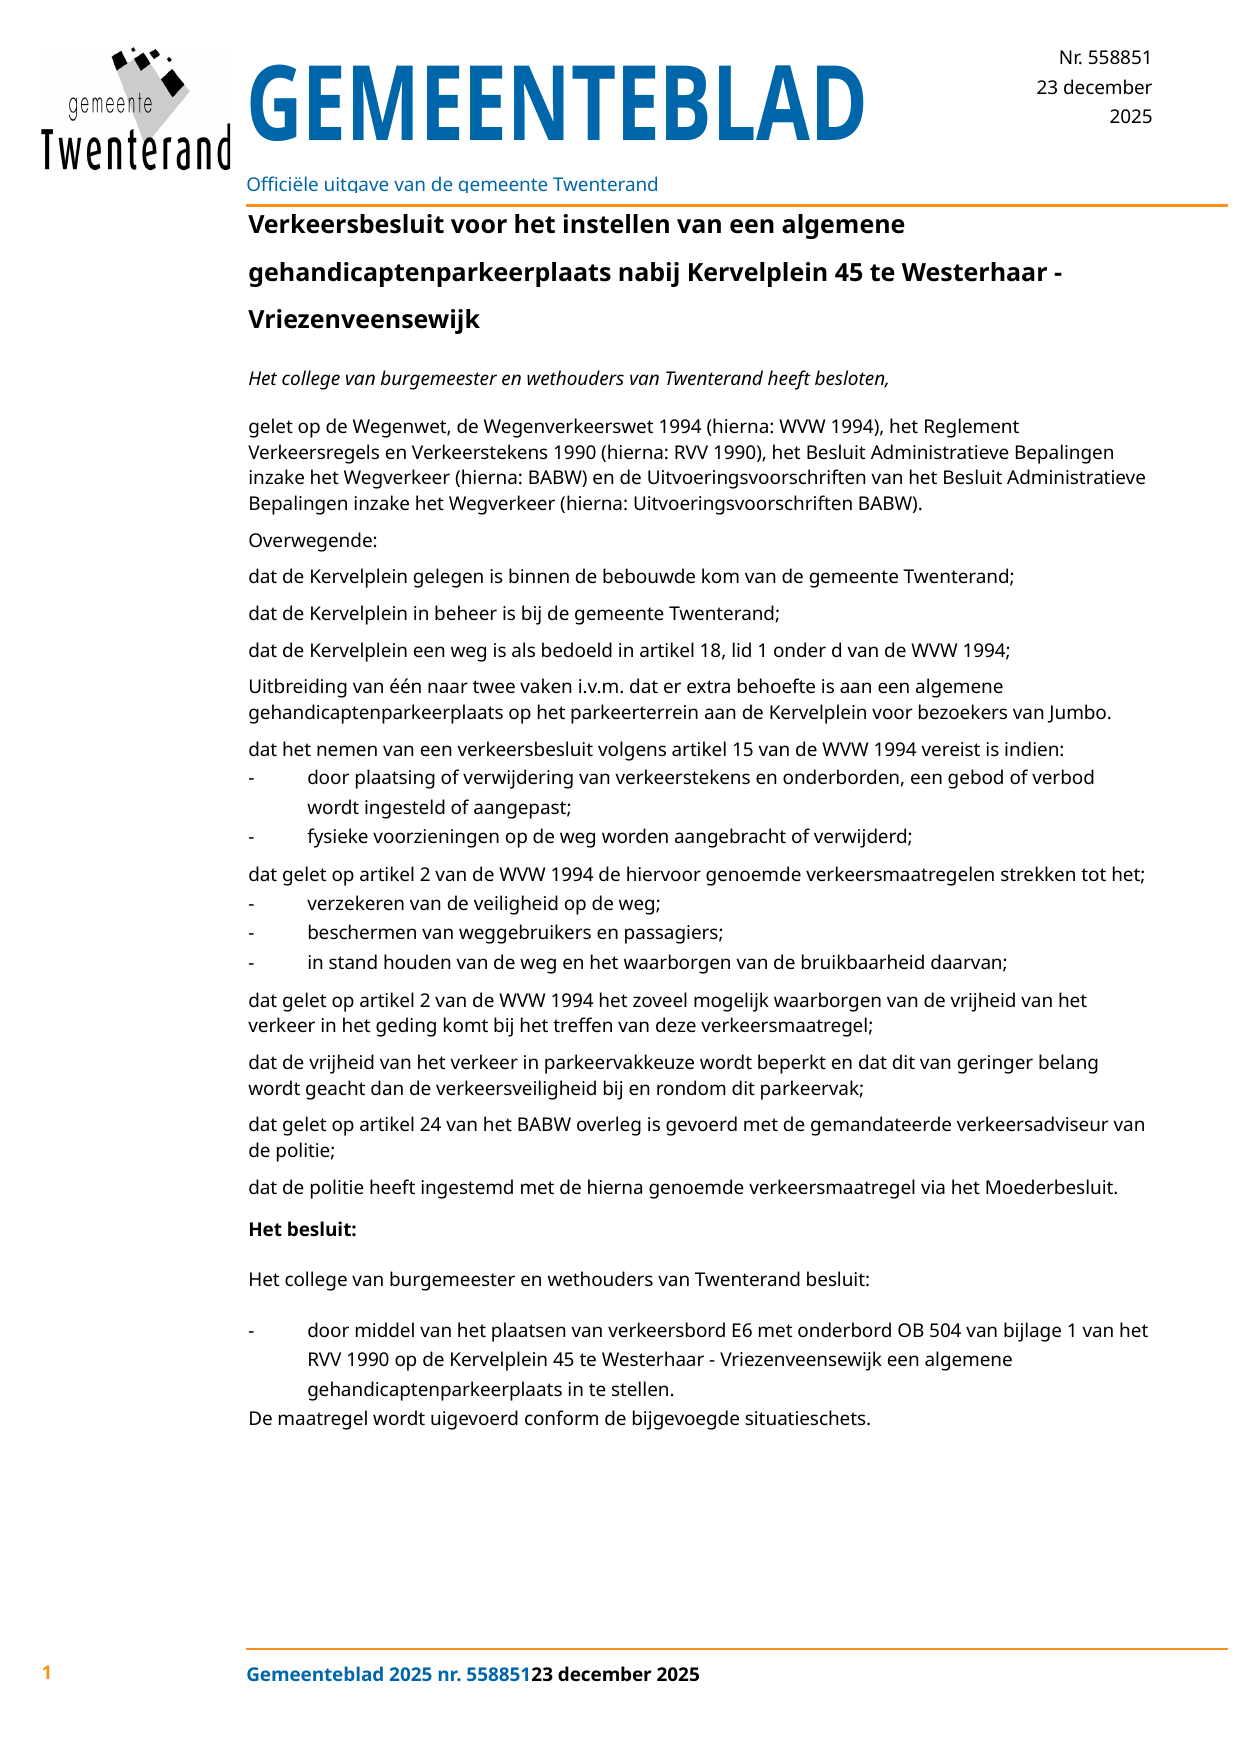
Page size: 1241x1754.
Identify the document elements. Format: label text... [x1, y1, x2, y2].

text Uitbreiding van één naar twee vaken i.v.m. dat er extra behoefte is aan een algemene gehandicaptenparkeerplaats op het parkeerterrein aan de Kervelplein voor bezoekers van Jumbo. [248, 674, 1152, 725]
picture [41, 47, 231, 172]
text dat de Kervelplein gelegen is binnen de bebouwde kom van de gemeente Twenterand; [248, 564, 1152, 589]
list verzekeren van de veiligheid op de weg; [248, 890, 1152, 916]
text dat de politie heeft ingestemd met de hierna genoemde verkeersmaatregel via het Moederbesluit. [248, 1174, 1152, 1200]
text Verkeersbesluit voor het instellen van een algemene gehandicaptenparkeerplaats nabij Kervelplein 45 te Westerhaar - Vriezenveensewijk [248, 207, 1152, 336]
text De maatregel wordt uigevoerd conform de bijgevoegde situatieschets. [248, 1406, 1152, 1431]
text Het besluit: [248, 1216, 1152, 1242]
list in stand houden van de weg en het waarborgen van de bruikbaarheid daarvan; [248, 949, 1152, 975]
text dat het nemen van een verkeersbesluit volgens artikel 15 van de WVW 1994 vereist is indien: [248, 736, 1152, 762]
text dat gelet op artikel 24 van het BABW overleg is gevoerd met de gemandateerde verkeersadviseur van de politie; [248, 1112, 1152, 1163]
text Het college van burgemeester en wethouders van Twenterand heeft besloten, [248, 366, 1152, 391]
list fysieke voorzieningen op de weg worden aangebracht of verwijderd; [248, 823, 1152, 849]
text gelet op de Wegenwet, de Wegenverkeerswet 1994 (hierna: WVW 1994), het Reglement Verkeersregels en Verkeerstekens 1990 (hierna: RVV 1990), het Besluit Administratieve Bepalingen inzake het Wegverkeer (hierna: BABW) en de Uitvoeringsvoorschriften van het Besluit Administratieve Bepalingen inzake het Wegverkeer (hierna: Uitvoeringsvoorschriften BABW). [248, 413, 1152, 516]
text dat de vrijheid van het verkeer in parkeervakkeuze wordt beperkt en dat dit van geringer belang wordt geacht dan de verkeersveiligheid bij en rondom dit parkeervak; [248, 1049, 1152, 1101]
text dat gelet op artikel 2 van de WVW 1994 het zoveel mogelijk waarborgen van de vrijheid van het verkeer in het geding komt bij het treffen van deze verkeersmaatregel; [248, 987, 1152, 1038]
list beschermen van weggebruikers en passagiers; [248, 919, 1152, 945]
list door plaatsing of verwijdering van verkeerstekens en onderborden, een gebod of verbod wordt ingesteld of aangepast; [248, 764, 1152, 820]
text Het college van burgemeester en wethouders van Twenterand besluit: [248, 1266, 1152, 1292]
text dat de Kervelplein in beheer is bij de gemeente Twenterand; [248, 600, 1152, 626]
list door middel van het plaatsen van verkeersbord E6 met onderbord OB 504 van bijlage 1 van het RVV 1990 op de Kervelplein 45 te Westerhaar - Vriezenveensewijk een algemene gehandicaptenparkeerplaats in te stellen. [248, 1317, 1152, 1402]
text dat de Kervelplein een weg is als bedoeld in artikel 18, lid 1 onder d van de WVW 1994; [248, 637, 1152, 663]
text dat gelet op artikel 2 van de WVW 1994 de hiervoor genoemde verkeersmaatregelen strekken tot het; [248, 861, 1152, 887]
text Overwegende: [248, 527, 1152, 553]
